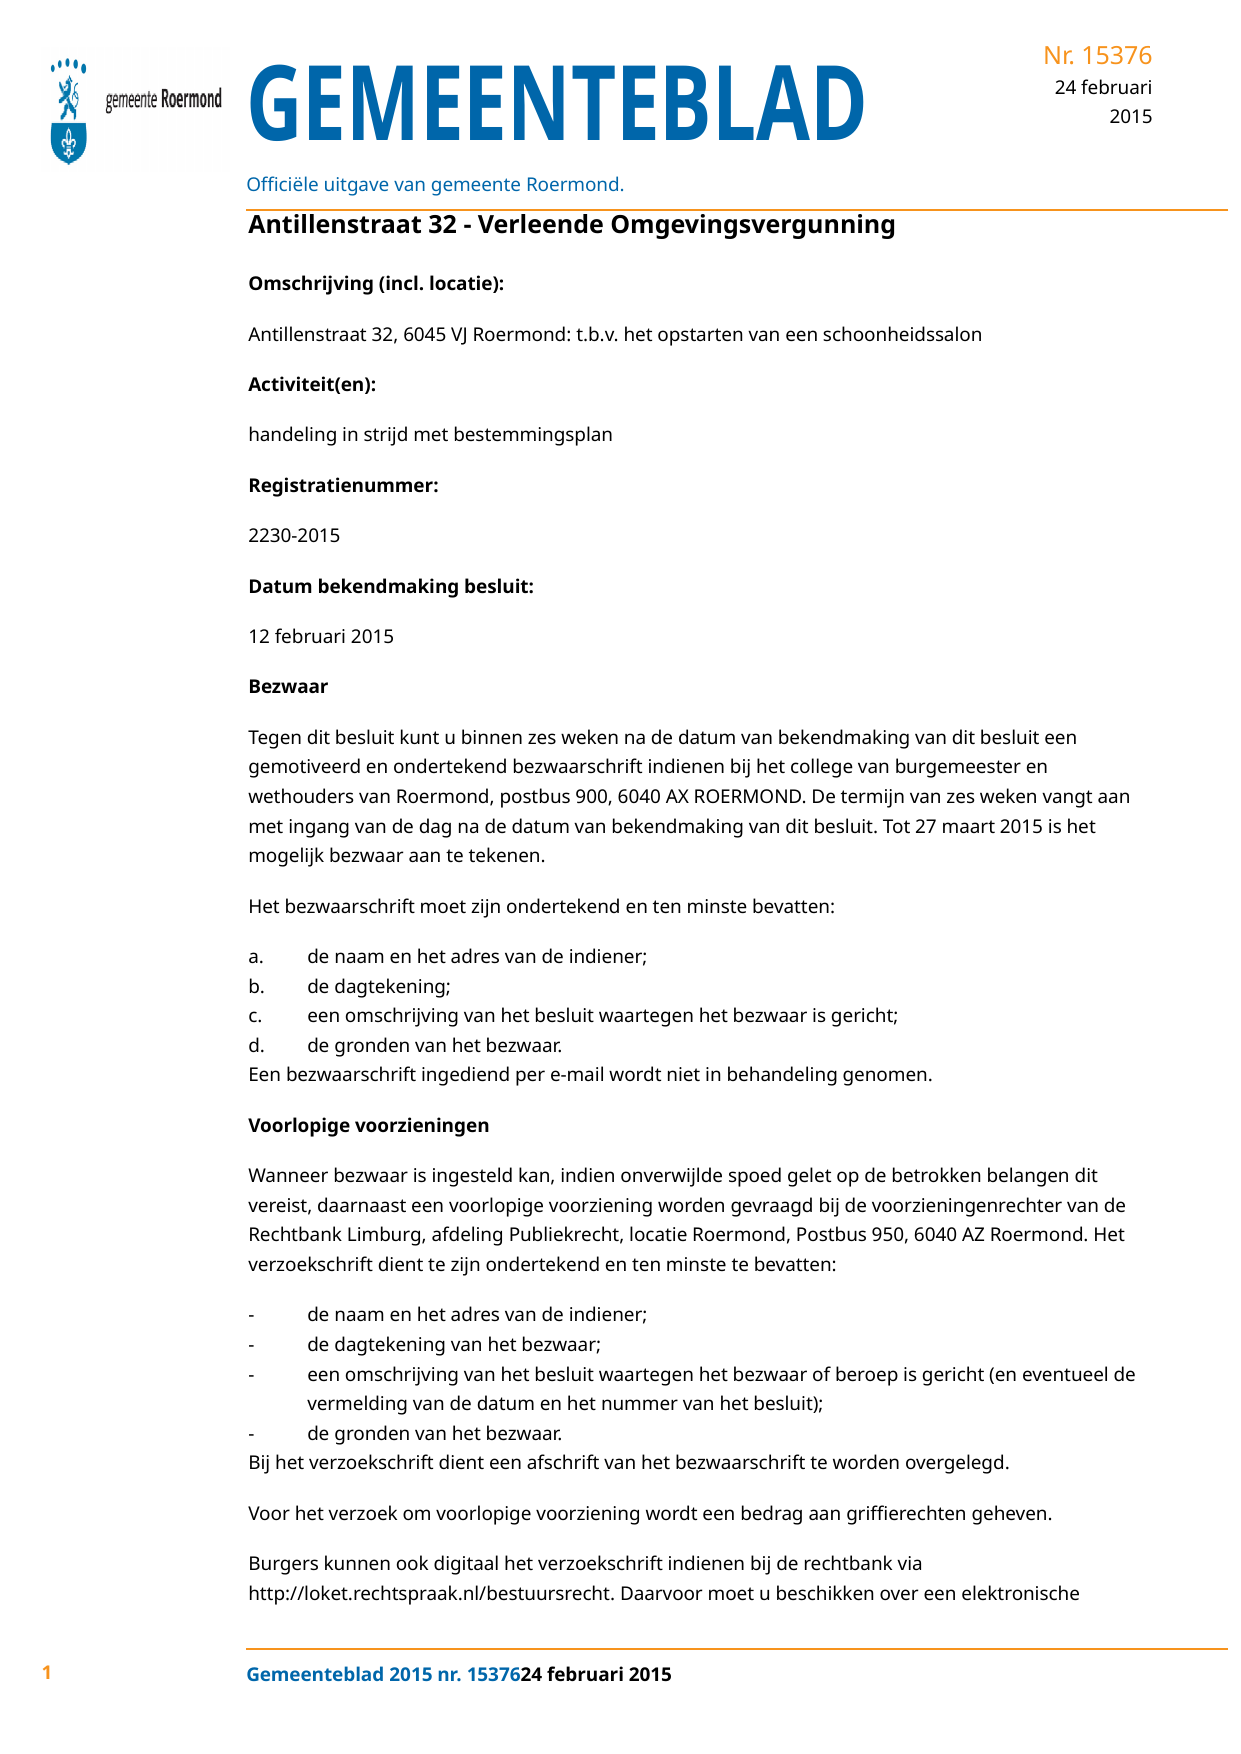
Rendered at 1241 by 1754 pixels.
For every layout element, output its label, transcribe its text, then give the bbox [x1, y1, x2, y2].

text 12 februari 2015 [248, 623, 1152, 649]
text Datum bekendmaking besluit: [248, 573, 1152, 598]
text Een bezwaarschrift ingediend per e-mail wordt niet in behandeling genomen. [248, 1062, 1152, 1087]
text Het bezwaarschrift moet zijn ondertekend en ten minste bevatten: [248, 893, 1152, 918]
list een omschrijving van het besluit waartegen het bezwaar of beroep is gericht (en eventueel de vermelding van de datum en het nummer van het besluit); [248, 1361, 1152, 1416]
text Activiteit(en): [248, 371, 1152, 397]
text handeling in strijd met bestemmingsplan [248, 422, 1152, 447]
text Antillenstraat 32, 6045 VJ Roermond: t.b.v. het opstarten van een schoonheidssalon [248, 321, 1152, 346]
picture [41, 47, 231, 172]
text Registratienummer: [248, 472, 1152, 498]
text Burgers kunnen ook digitaal het verzoekschrift indienen bij de rechtbank via http://loket.rechtspraak.nl/bestuursrecht. Daarvoor moet u beschikken over een elektronische [248, 1550, 1152, 1606]
list de dagtekening; [248, 973, 1152, 998]
list de dagtekening van het bezwaar; [248, 1331, 1152, 1357]
text Bezwaar [248, 674, 1152, 699]
text Voor het verzoek om voorlopige voorziening wordt een bedrag aan griffierechten geheven. [248, 1500, 1152, 1526]
text Bij het verzoekschrift dient een afschrift van het bezwaarschrift te worden overgelegd. [248, 1449, 1152, 1475]
list de naam en het adres van de indiener; [248, 943, 1152, 969]
list een omschrijving van het besluit waartegen het bezwaar is gericht; [248, 1002, 1152, 1028]
text 2230-2015 [248, 522, 1152, 548]
list de gronden van het bezwaar. [248, 1420, 1152, 1446]
text Wanneer bezwaar is ingesteld kan, indien onverwijlde spoed gelet op de betrokken belangen dit vereist, daarnaast een voorlopige voorziening worden gevraagd bij de voorzieningenrechter van de Rechtbank Limburg, afdeling Publiekrecht, locatie Roermond, Postbus 950, 6040 AZ Roermond. Het verzoekschrift dient te zijn ondertekend en ten minste te bevatten: [248, 1162, 1152, 1277]
list de gronden van het bezwaar. [248, 1032, 1152, 1058]
list de naam en het adres van de indiener; [248, 1302, 1152, 1327]
text Tegen dit besluit kunt u binnen zes weken na de datum van bekendmaking van dit besluit een gemotiveerd en ondertekend bezwaarschrift indienen bij het college van burgemeester en wethouders van Roermond, postbus 900, 6040 AX ROERMOND. De termijn van zes weken vangt aan met ingang van de dag na de datum van bekendmaking van dit besluit. Tot 27 maart 2015 is het mogelijk bezwaar aan te tekenen. [248, 724, 1152, 868]
text Omschrijving (incl. locatie): [248, 270, 1152, 296]
text Antillenstraat 32 - Verleende Omgevingsvergunning [248, 211, 1152, 241]
text Voorlopige voorzieningen [248, 1112, 1152, 1138]
